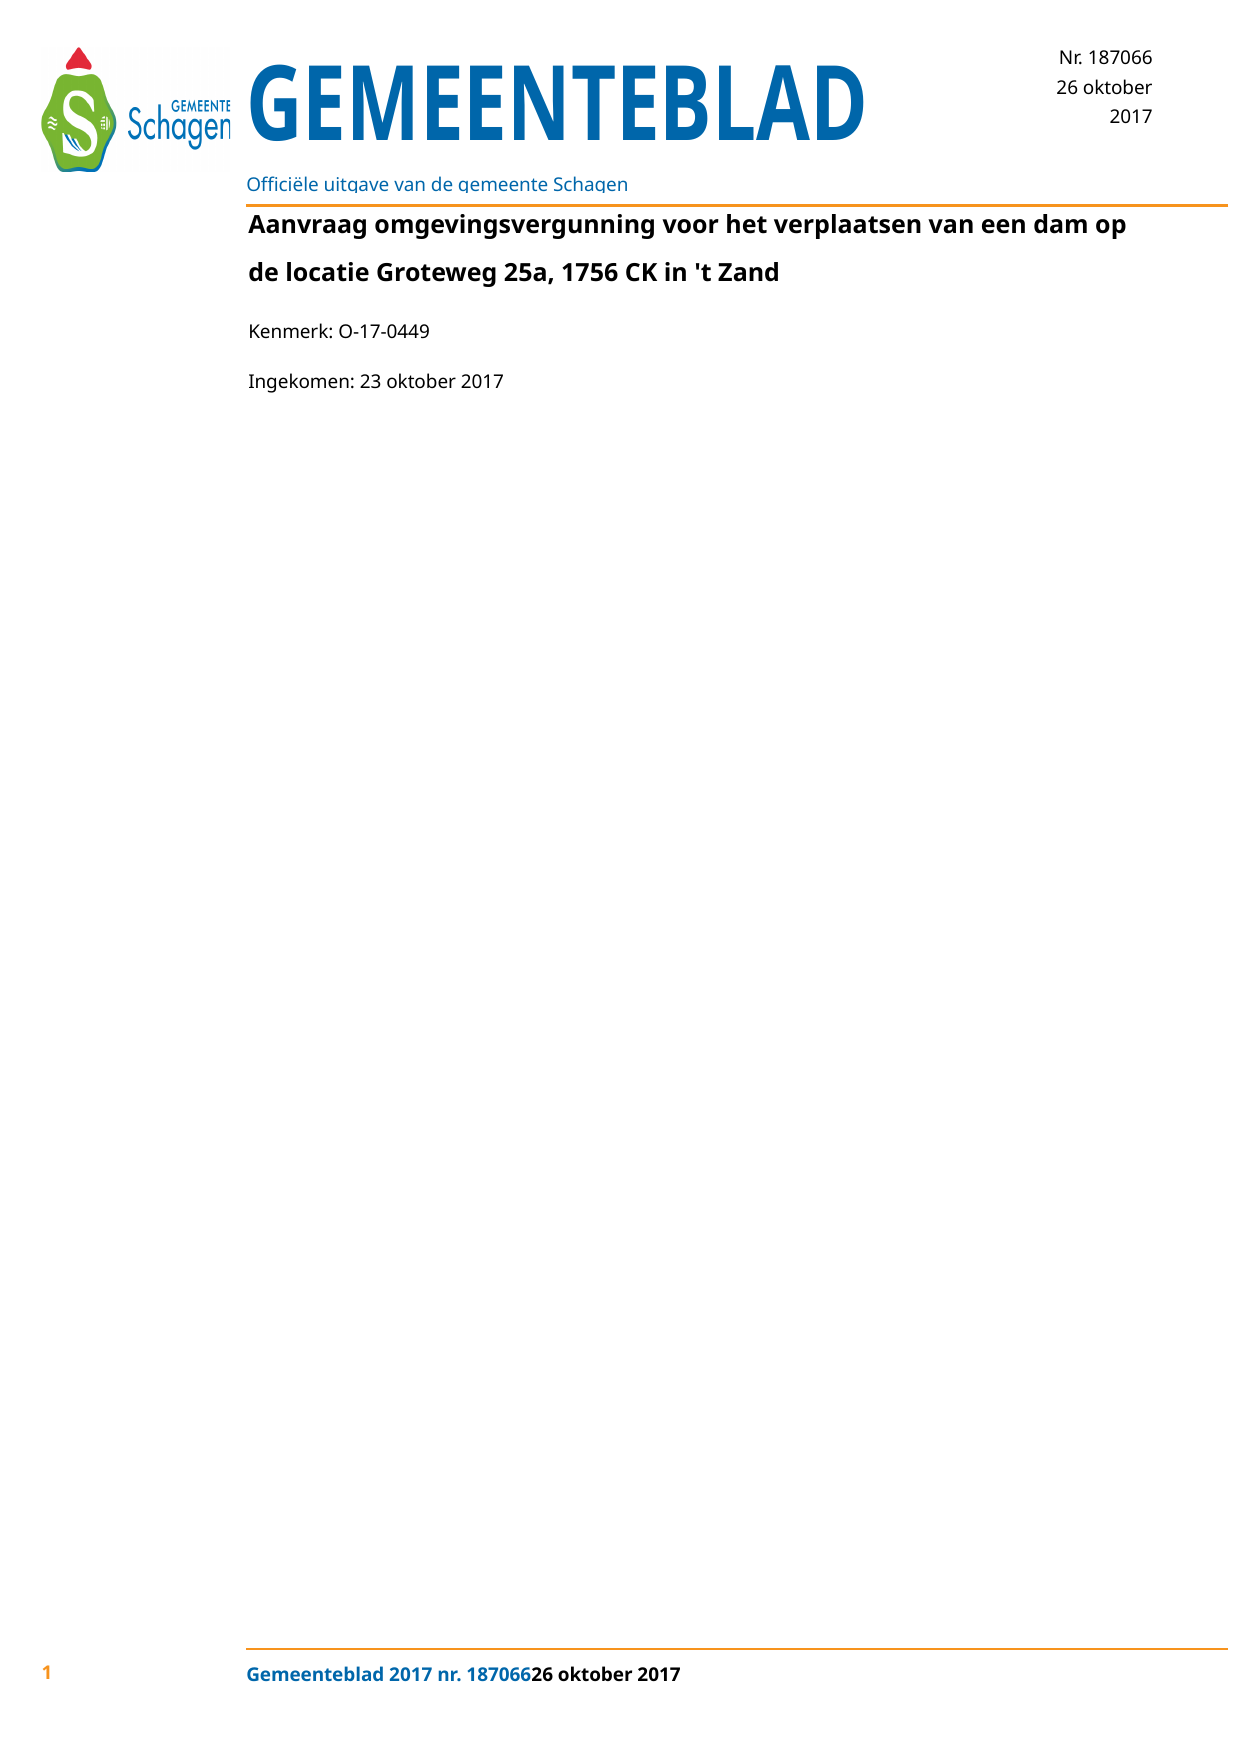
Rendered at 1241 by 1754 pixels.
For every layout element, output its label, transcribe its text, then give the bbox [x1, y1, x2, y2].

text Ingekomen: 23 oktober 2017 [248, 368, 1152, 394]
text Kenmerk: O-17-0449 [248, 318, 1152, 344]
text Aanvraag omgevingsvergunning voor het verplaatsen van een dam op de locatie Groteweg 25a, 1756 CK in 't Zand [248, 207, 1152, 288]
picture [41, 47, 231, 172]
